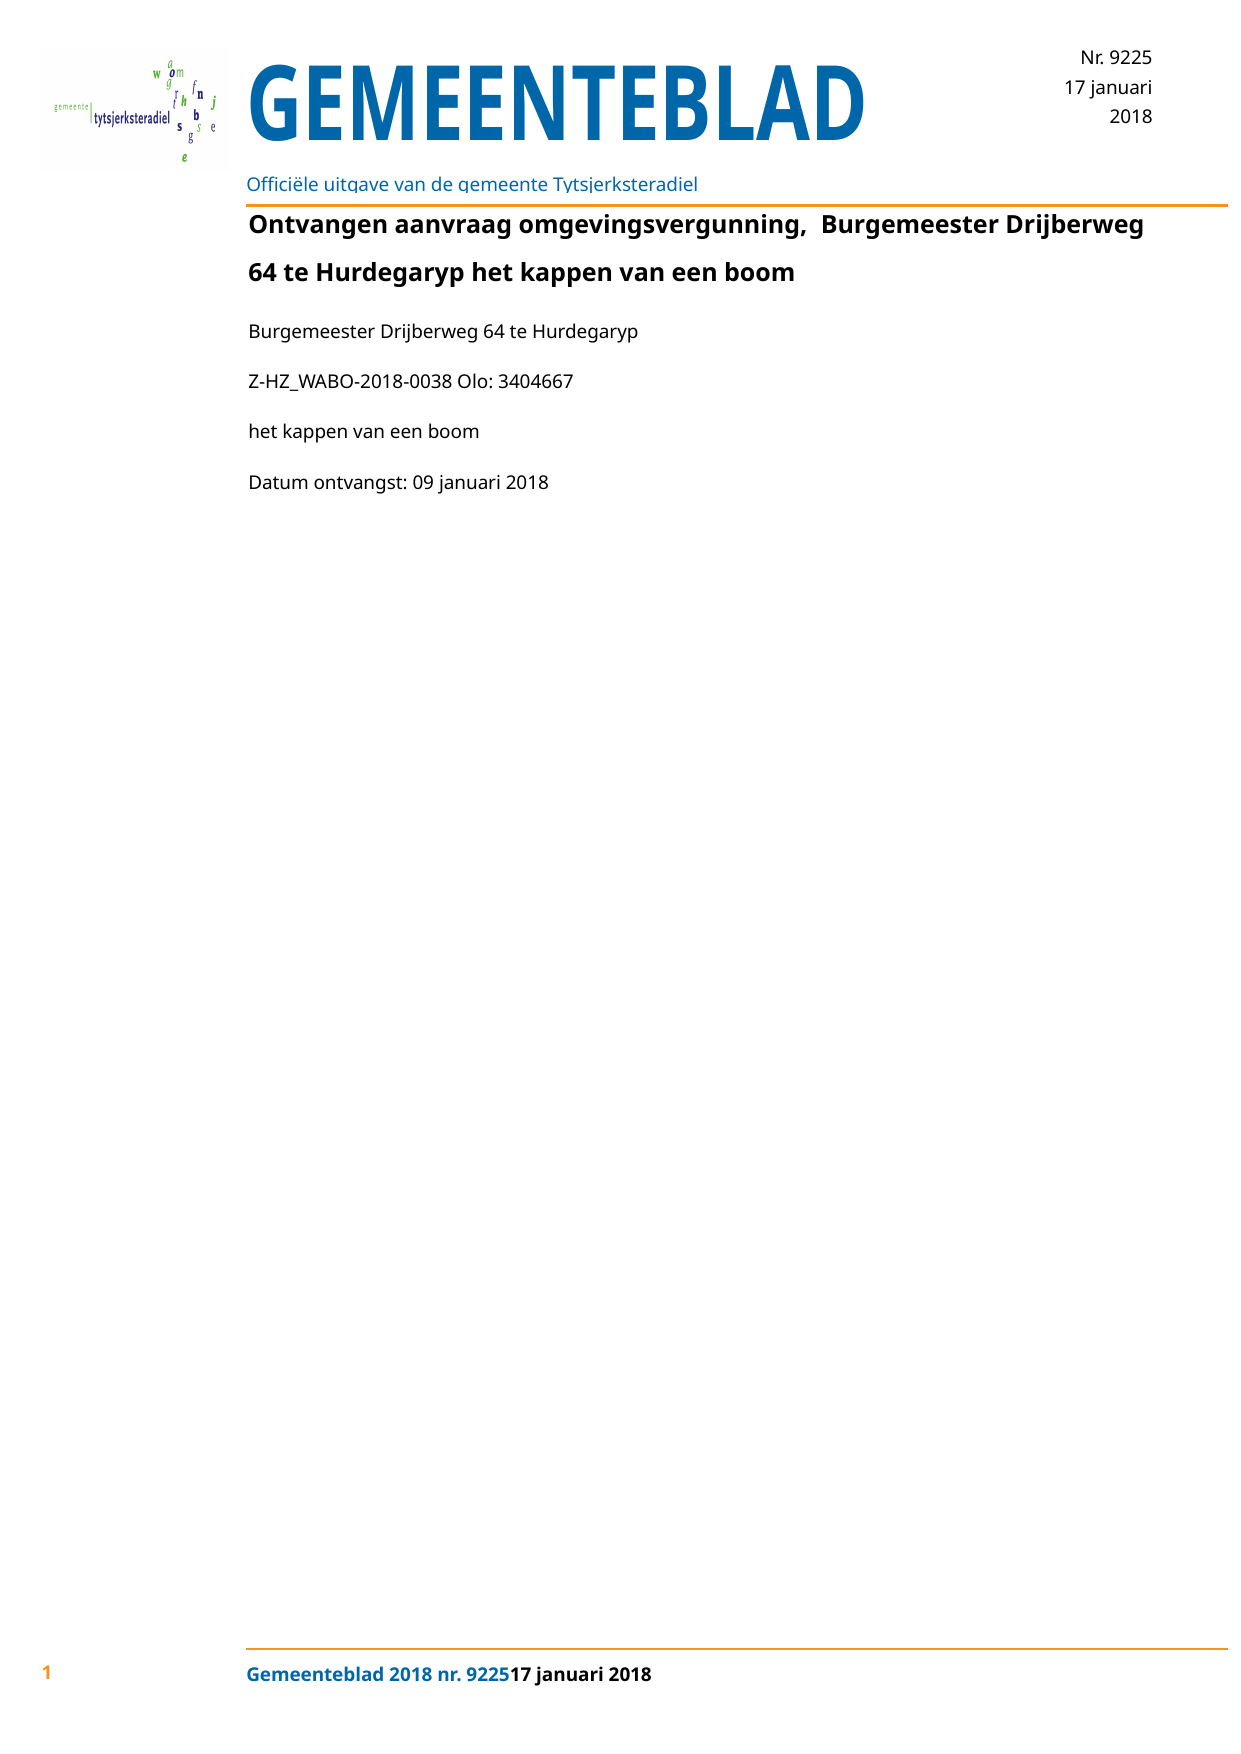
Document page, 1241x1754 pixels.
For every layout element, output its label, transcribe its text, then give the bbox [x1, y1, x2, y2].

text het kappen van een boom [248, 419, 1152, 444]
text Ontvangen aanvraag omgevingsvergunning, Burgemeester Drijberweg 64 te Hurdegaryp het kappen van een boom [248, 207, 1152, 288]
text Z-HZ_WABO-2018-0038 Olo: 3404667 [248, 368, 1152, 394]
text Burgemeester Drijberweg 64 te Hurdegaryp [248, 318, 1152, 344]
text Datum ontvangst: 09 januari 2018 [248, 469, 1152, 495]
picture [41, 47, 231, 172]
